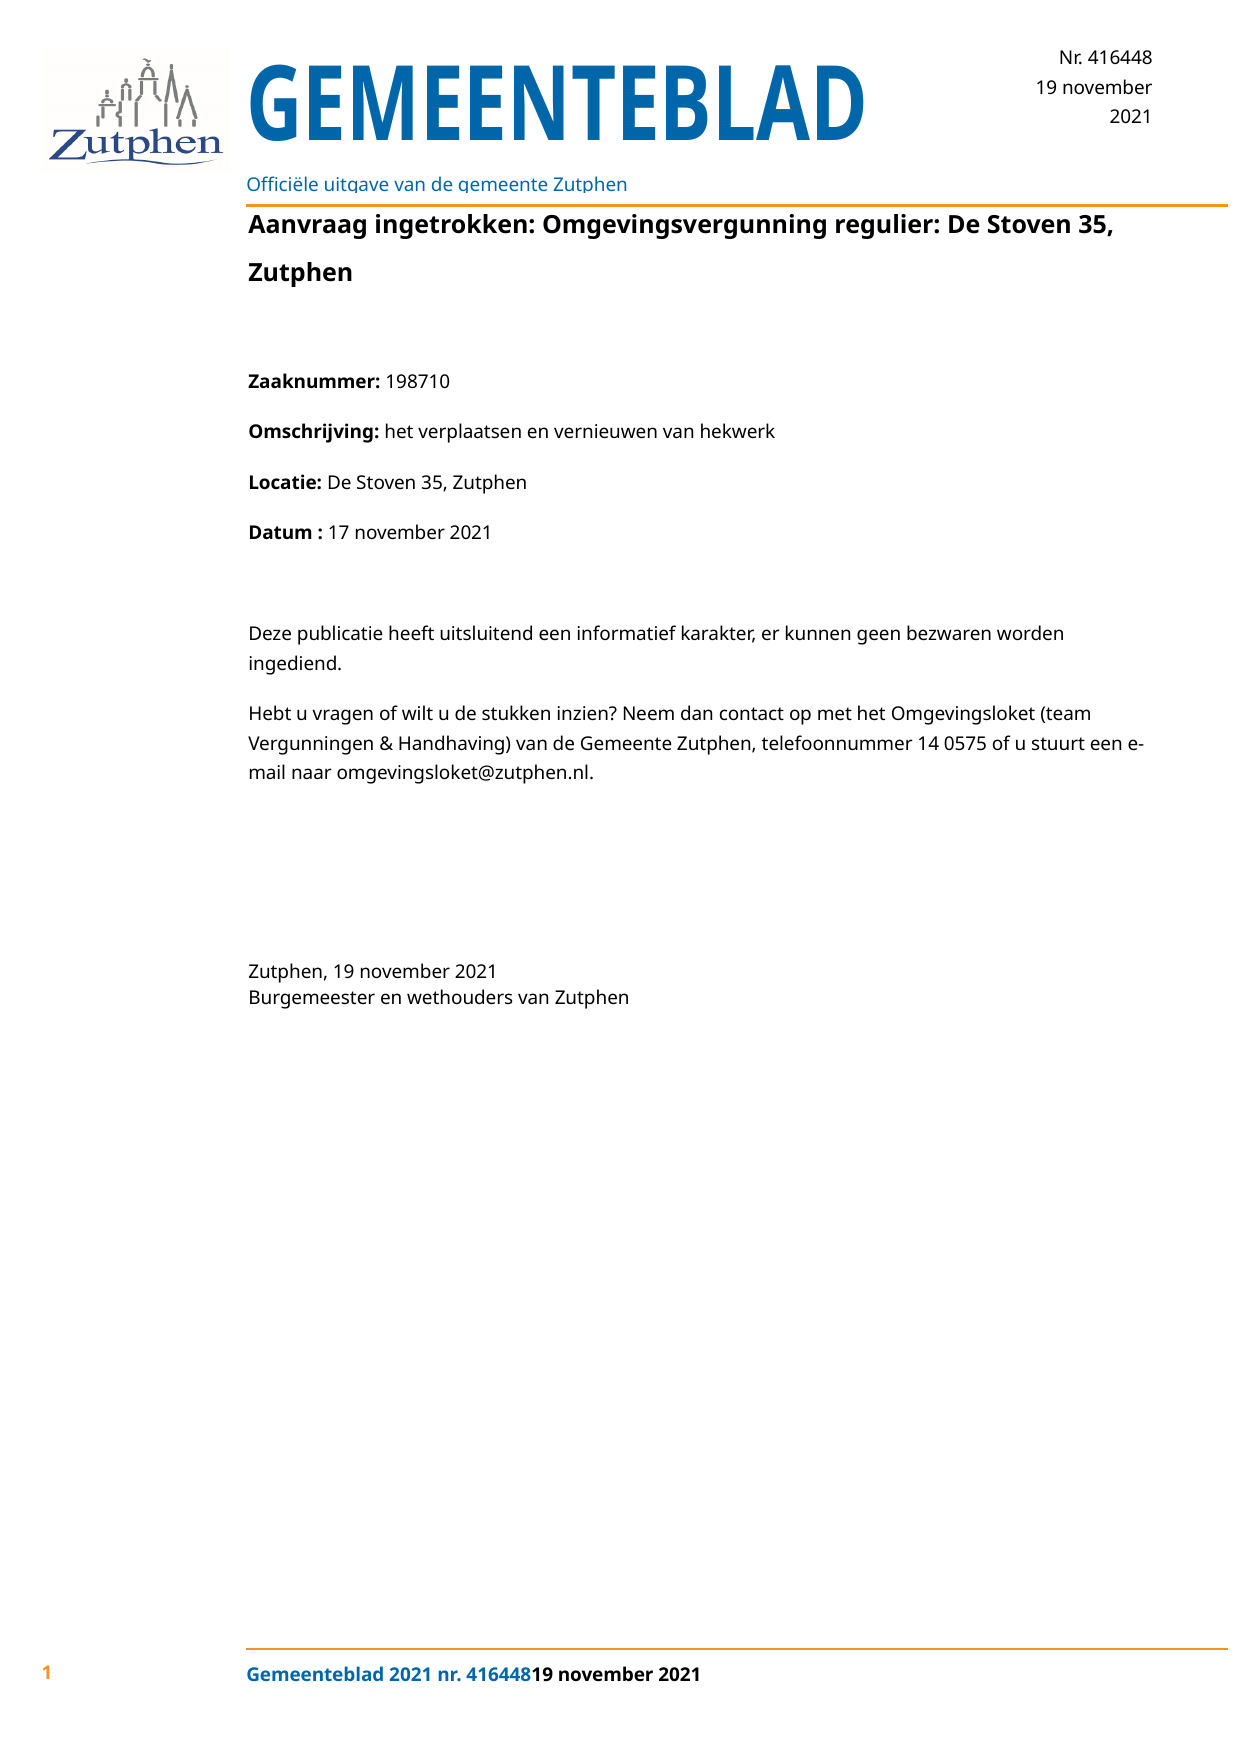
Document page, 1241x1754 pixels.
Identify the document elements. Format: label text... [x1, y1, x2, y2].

text Burgemeester en wethouders van Zutphen [248, 984, 1152, 1010]
text Hebt u vragen of wilt u de stukken inzien? Neem dan contact op met het Omgevingsloket (team Vergunningen & Handhaving) van de Gemeente Zutphen, telefoonnummer 14 0575 of u stuurt een e-mail naar omgevingsloket@zutphen.nl. [248, 700, 1152, 785]
picture [41, 47, 231, 172]
text Deze publicatie heeft uitsluitend een informatief karakter, er kunnen geen bezwaren worden ingediend. [248, 620, 1152, 676]
text Aanvraag ingetrokken: Omgevingsvergunning regulier: De Stoven 35, Zutphen [248, 207, 1152, 288]
text Datum : 17 november 2021 [248, 519, 1152, 545]
text Locatie: De Stoven 35, Zutphen [248, 469, 1152, 495]
text Zutphen, 19 november 2021 [248, 959, 1152, 984]
text Zaaknummer: 198710 [248, 368, 1152, 394]
text Omschrijving: het verplaatsen en vernieuwen van hekwerk [248, 419, 1152, 444]
